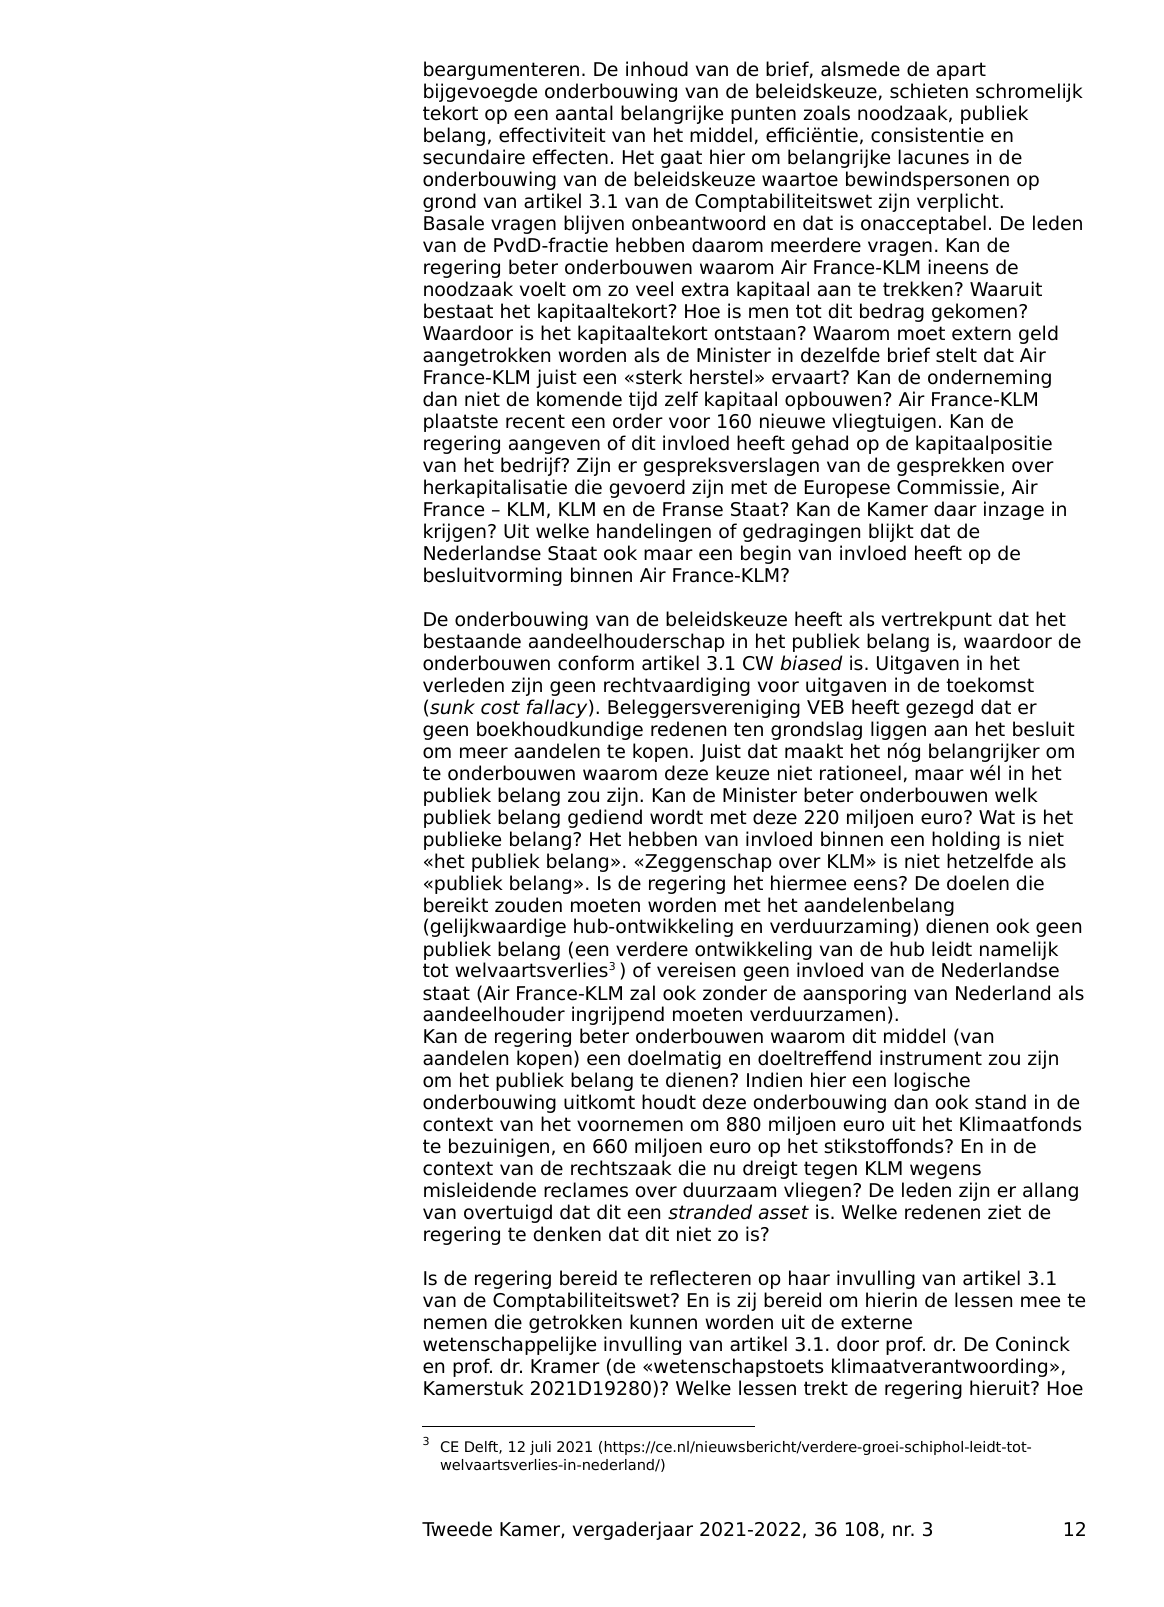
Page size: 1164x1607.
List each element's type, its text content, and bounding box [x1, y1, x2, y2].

text CE Delft, 12 juli 2021 (https://ce.nl/nieuwsbericht/verdere-groei-schiphol-leidt-tot-welvaartsverlies-in-nederland/) [422, 1435, 1087, 1474]
text Is de regering bereid te reflecteren op haar invulling van artikel 3.1 van de Comptabiliteitswet? En is zij bereid om hierin de lessen mee te nemen die getrokken kunnen worden uit de externe wetenschappelijke invulling van artikel 3.1. door prof. dr. De Coninck en prof. dr. Kramer (de «wetenschapstoets klimaatverantwoording», Kamerstuk 2021D19280)? Welke lessen trekt de regering hieruit? Hoe [422, 1268, 1087, 1400]
text Basale vragen blijven onbeantwoord en dat is onacceptabel. De leden van de PvdD-fractie hebben daarom meerdere vragen. Kan de regering beter onderbouwen waarom Air France-KLM ineens de noodzaak voelt om zo veel extra kapitaal aan te trekken? Waaruit bestaat het kapitaaltekort? Hoe is men tot dit bedrag gekomen? Waardoor is het kapitaaltekort ontstaan? Waarom moet extern geld aangetrokken worden als de Minister in dezelfde brief stelt dat Air France-KLM juist een «sterk herstel» ervaart? Kan de onderneming dan niet de komende tijd zelf kapitaal opbouwen? Air France-KLM plaatste recent een order voor 160 nieuwe vliegtuigen. Kan de regering aangeven of dit invloed heeft gehad op de kapitaalpositie van het bedrijf? Zijn er gespreksverslagen van de gesprekken over herkapitalisatie die gevoerd zijn met de Europese Commissie, Air France – KLM, KLM en de Franse Staat? Kan de Kamer daar inzage in krijgen? Uit welke handelingen of gedragingen blijkt dat de Nederlandse Staat ook maar een begin van invloed heeft op de besluitvorming binnen Air France-KLM? [422, 213, 1087, 587]
text beargumenteren. De inhoud van de brief, alsmede de apart bijgevoegde onderbouwing van de beleidskeuze, schieten schromelijk tekort op een aantal belangrijke punten zoals noodzaak, publiek belang, effectiviteit van het middel, efficiëntie, consistentie en secundaire effecten. Het gaat hier om belangrijke lacunes in de onderbouwing van de beleidskeuze waartoe bewindspersonen op grond van artikel 3.1 van de Comptabiliteitswet zijn verplicht. [422, 59, 1087, 213]
text Kan de regering beter onderbouwen waarom dit middel (van aandelen kopen) een doelmatig en doeltreffend instrument zou zijn om het publiek belang te dienen? Indien hier een logische onderbouwing uitkomt houdt deze onderbouwing dan ook stand in de context van het voornemen om 880 miljoen euro uit het Klimaatfonds te bezuinigen, en 660 miljoen euro op het stikstoffonds? En in de context van de rechtszaak die nu dreigt tegen KLM wegens misleidende reclames over duurzaam vliegen? De leden zijn er allang van overtuigd dat dit een stranded asset is. Welke redenen ziet de regering te denken dat dit niet zo is? [422, 1026, 1087, 1246]
text De onderbouwing van de beleidskeuze heeft als vertrekpunt dat het bestaande aandeelhouderschap in het publiek belang is, waardoor de onderbouwen conform artikel 3.1 CW biased is. Uitgaven in het verleden zijn geen rechtvaardiging voor uitgaven in de toekomst (sunk cost fallacy). Beleggersvereniging VEB heeft gezegd dat er geen boekhoudkundige redenen ten grondslag liggen aan het besluit om meer aandelen te kopen. Juist dat maakt het nóg belangrijker om te onderbouwen waarom deze keuze niet rationeel, maar wél in het publiek belang zou zijn. Kan de Minister beter onderbouwen welk publiek belang gediend wordt met deze 220 miljoen euro? Wat is het publieke belang? Het hebben van invloed binnen een holding is niet «het publiek belang». «Zeggenschap over KLM» is niet hetzelfde als «publiek belang». Is de regering het hiermee eens? De doelen die bereikt zouden moeten worden met het aandelenbelang (gelijkwaardige hub-ontwikkeling en verduurzaming) dienen ook geen publiek belang (een verdere ontwikkeling van de hub leidt namelijk tot welvaartsverlies) of vereisen geen invloed van de Nederlandse staat (Air France-KLM zal ook zonder de aansporing van Nederland als aandeelhouder ingrijpend moeten verduurzamen). [422, 609, 1087, 1026]
